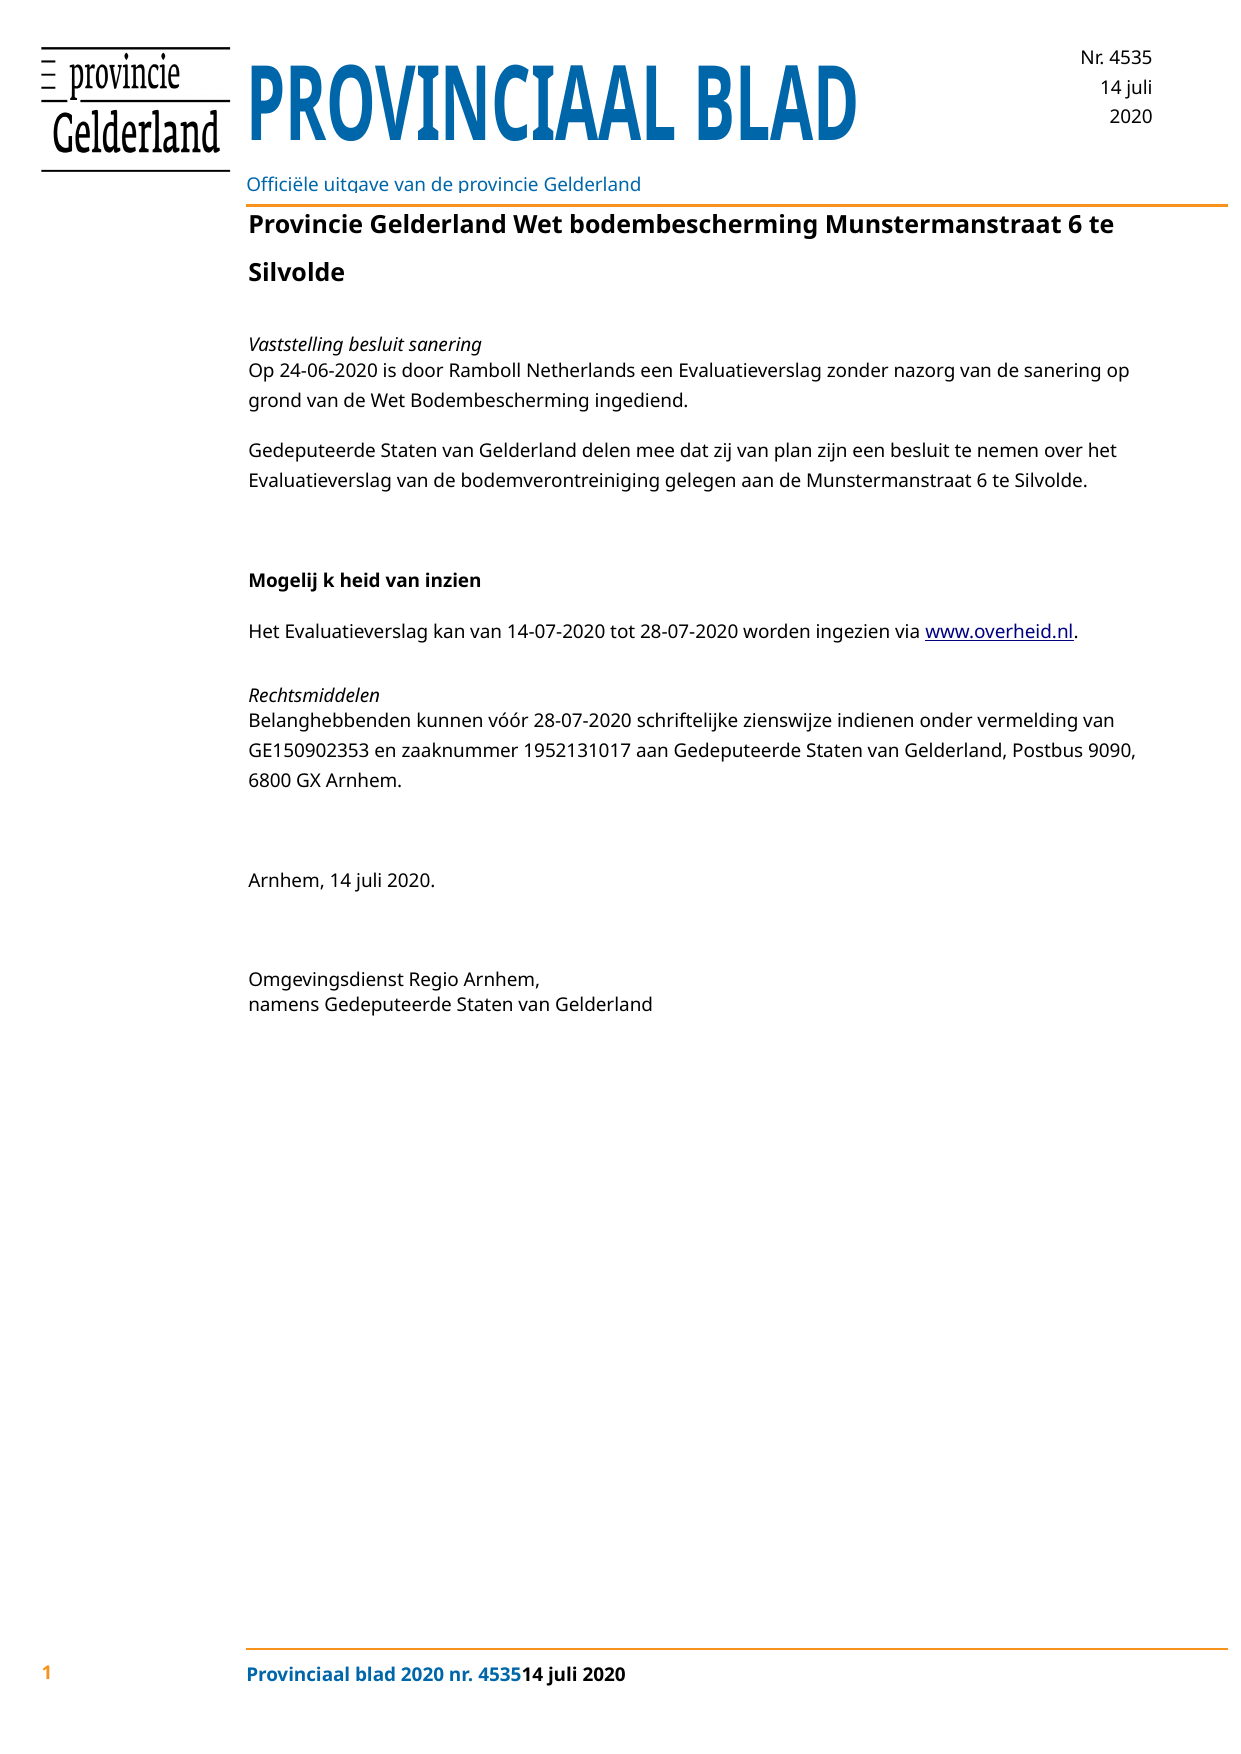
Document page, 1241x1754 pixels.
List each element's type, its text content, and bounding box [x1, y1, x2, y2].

text Arnhem, 14 juli 2020. [248, 868, 1152, 893]
text Het Evaluatieverslag kan van 14-07-2020 tot 28-07-2020 worden ingezien via www.overheid.nl. [248, 618, 1152, 644]
text Omgevingsdienst Regio Arnhem, [248, 966, 1152, 992]
text Belanghebbenden kunnen vóór 28-07-2020 schriftelijke zienswijze indienen onder vermelding van GE150902353 en zaaknummer 1952131017 aan Gedeputeerde Staten van Gelderland, Postbus 9090, 6800 GX Arnhem. [248, 708, 1152, 793]
text Op 24-06-2020 is door Ramboll Netherlands een Evaluatieverslag zonder nazorg van de sanering op grond van de Wet Bodembescherming ingediend. [248, 357, 1152, 412]
text Vaststelling besluit sanering [248, 331, 1152, 357]
picture [41, 47, 231, 172]
text Provincie Gelderland Wet bodembescherming Munstermanstraat 6 te Silvolde [248, 207, 1152, 288]
text Mogelij k heid van inzien [248, 568, 1152, 593]
text Gedeputeerde Staten van Gelderland delen mee dat zij van plan zijn een besluit te nemen over het Evaluatieverslag van de bodemverontreiniging gelegen aan de Munstermanstraat 6 te Silvolde. [248, 437, 1152, 492]
text namens Gedeputeerde Staten van Gelderland [248, 992, 1152, 1017]
text Rechtsmiddelen [248, 682, 1152, 708]
